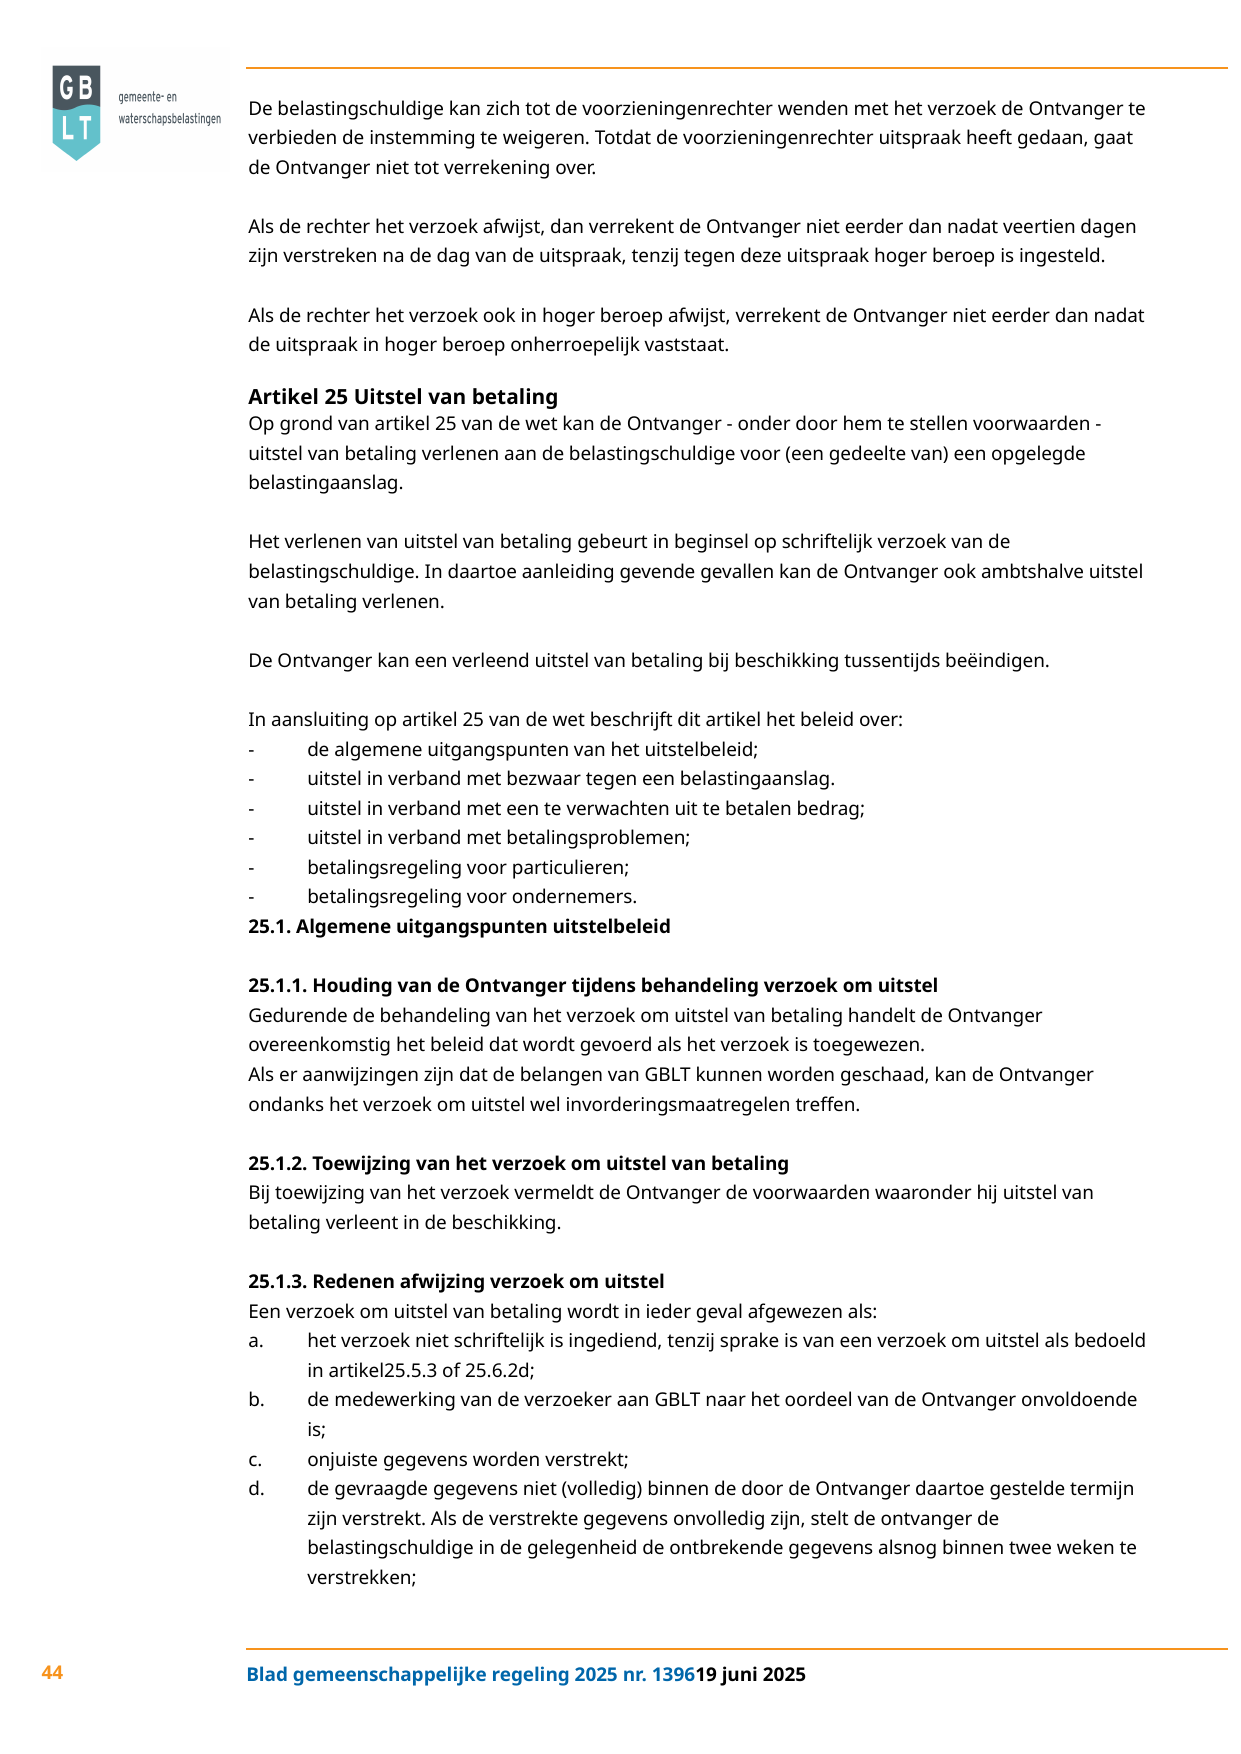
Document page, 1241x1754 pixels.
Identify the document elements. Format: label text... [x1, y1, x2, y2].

text 25.1. Algemene uitgangspunten uitstelbeleid [248, 913, 1152, 939]
text Artikel 25 Uitstel van betaling [248, 382, 1152, 410]
text Gedurende de behandeling van het verzoek om uitstel van betaling handelt de Ontvanger overeenkomstig het beleid dat wordt gevoerd als het verzoek is toegewezen. [248, 1002, 1152, 1057]
text Als de rechter het verzoek ook in hoger beroep afwijst, verrekent de Ontvanger niet eerder dan nadat de uitspraak in hoger beroep onherroepelijk vaststaat. [248, 302, 1152, 357]
text 25.1.1. Houding van de Ontvanger tijdens behandeling verzoek om uitstel [248, 972, 1152, 998]
text Als de rechter het verzoek afwijst, dan verrekent de Ontvanger niet eerder dan nadat veertien dagen zijn verstreken na de dag van de uitspraak, tenzij tegen deze uitspraak hoger beroep is ingesteld. [248, 213, 1152, 268]
text Bij toewijzing van het verzoek vermeldt de Ontvanger de voorwaarden waaronder hij uitstel van betaling verleent in de beschikking. [248, 1179, 1152, 1235]
list de gevraagde gegevens niet (volledig) binnen de door de Ontvanger daartoe gestelde termijn zijn verstrekt. Als de verstrekte gegevens onvolledig zijn, stelt de ontvanger de belastingschuldige in de gelegenheid de ontbrekende gegevens alsnog binnen twee weken te verstrekken; [248, 1475, 1152, 1590]
list betalingsregeling voor ondernemers. [248, 884, 1152, 909]
list het verzoek niet schriftelijk is ingediend, tenzij sprake is van een verzoek om uitstel als bedoeld in artikel25.5.3 of 25.6.2d; [248, 1327, 1152, 1383]
text In aansluiting op artikel 25 van de wet beschrijft dit artikel het beleid over: [248, 706, 1152, 732]
list uitstel in verband met betalingsproblemen; [248, 824, 1152, 850]
text Als er aanwijzingen zijn dat de belangen van GBLT kunnen worden geschaad, kan de Ontvanger ondanks het verzoek om uitstel wel invorderingsmaatregelen treffen. [248, 1061, 1152, 1116]
text Op grond van artikel 25 van de wet kan de Ontvanger - onder door hem te stellen voorwaarden - uitstel van betaling verlenen aan de belastingschuldige voor (een gedeelte van) een opgelegde belastingaanslag. [248, 410, 1152, 495]
text De Ontvanger kan een verleend uitstel van betaling bij beschikking tussentijds beëindigen. [248, 647, 1152, 673]
list betalingsregeling voor particulieren; [248, 854, 1152, 880]
list de algemene uitgangspunten van het uitstelbeleid; [248, 736, 1152, 761]
text Een verzoek om uitstel van betaling wordt in ieder geval afgewezen als: [248, 1298, 1152, 1323]
text 25.1.2. Toewijzing van het verzoek om uitstel van betaling [248, 1150, 1152, 1176]
text Het verlenen van uitstel van betaling gebeurt in beginsel op schriftelijk verzoek van de belastingschuldige. In daartoe aanleiding gevende gevallen kan de Ontvanger ook ambtshalve uitstel van betaling verlenen. [248, 529, 1152, 613]
list onjuiste gegevens worden verstrekt; [248, 1446, 1152, 1471]
picture [41, 47, 231, 172]
list de medewerking van de verzoeker aan GBLT naar het oordeel van de Ontvanger onvoldoende is; [248, 1387, 1152, 1442]
text 25.1.3. Redenen afwijzing verzoek om uitstel [248, 1268, 1152, 1294]
list uitstel in verband met een te verwachten uit te betalen bedrag; [248, 795, 1152, 821]
text De belastingschuldige kan zich tot de voorzieningenrechter wenden met het verzoek de Ontvanger te verbieden de instemming te weigeren. Totdat de voorzieningenrechter uitspraak heeft gedaan, gaat de Ontvanger niet tot verrekening over. [248, 95, 1152, 180]
list uitstel in verband met bezwaar tegen een belastingaanslag. [248, 765, 1152, 791]
